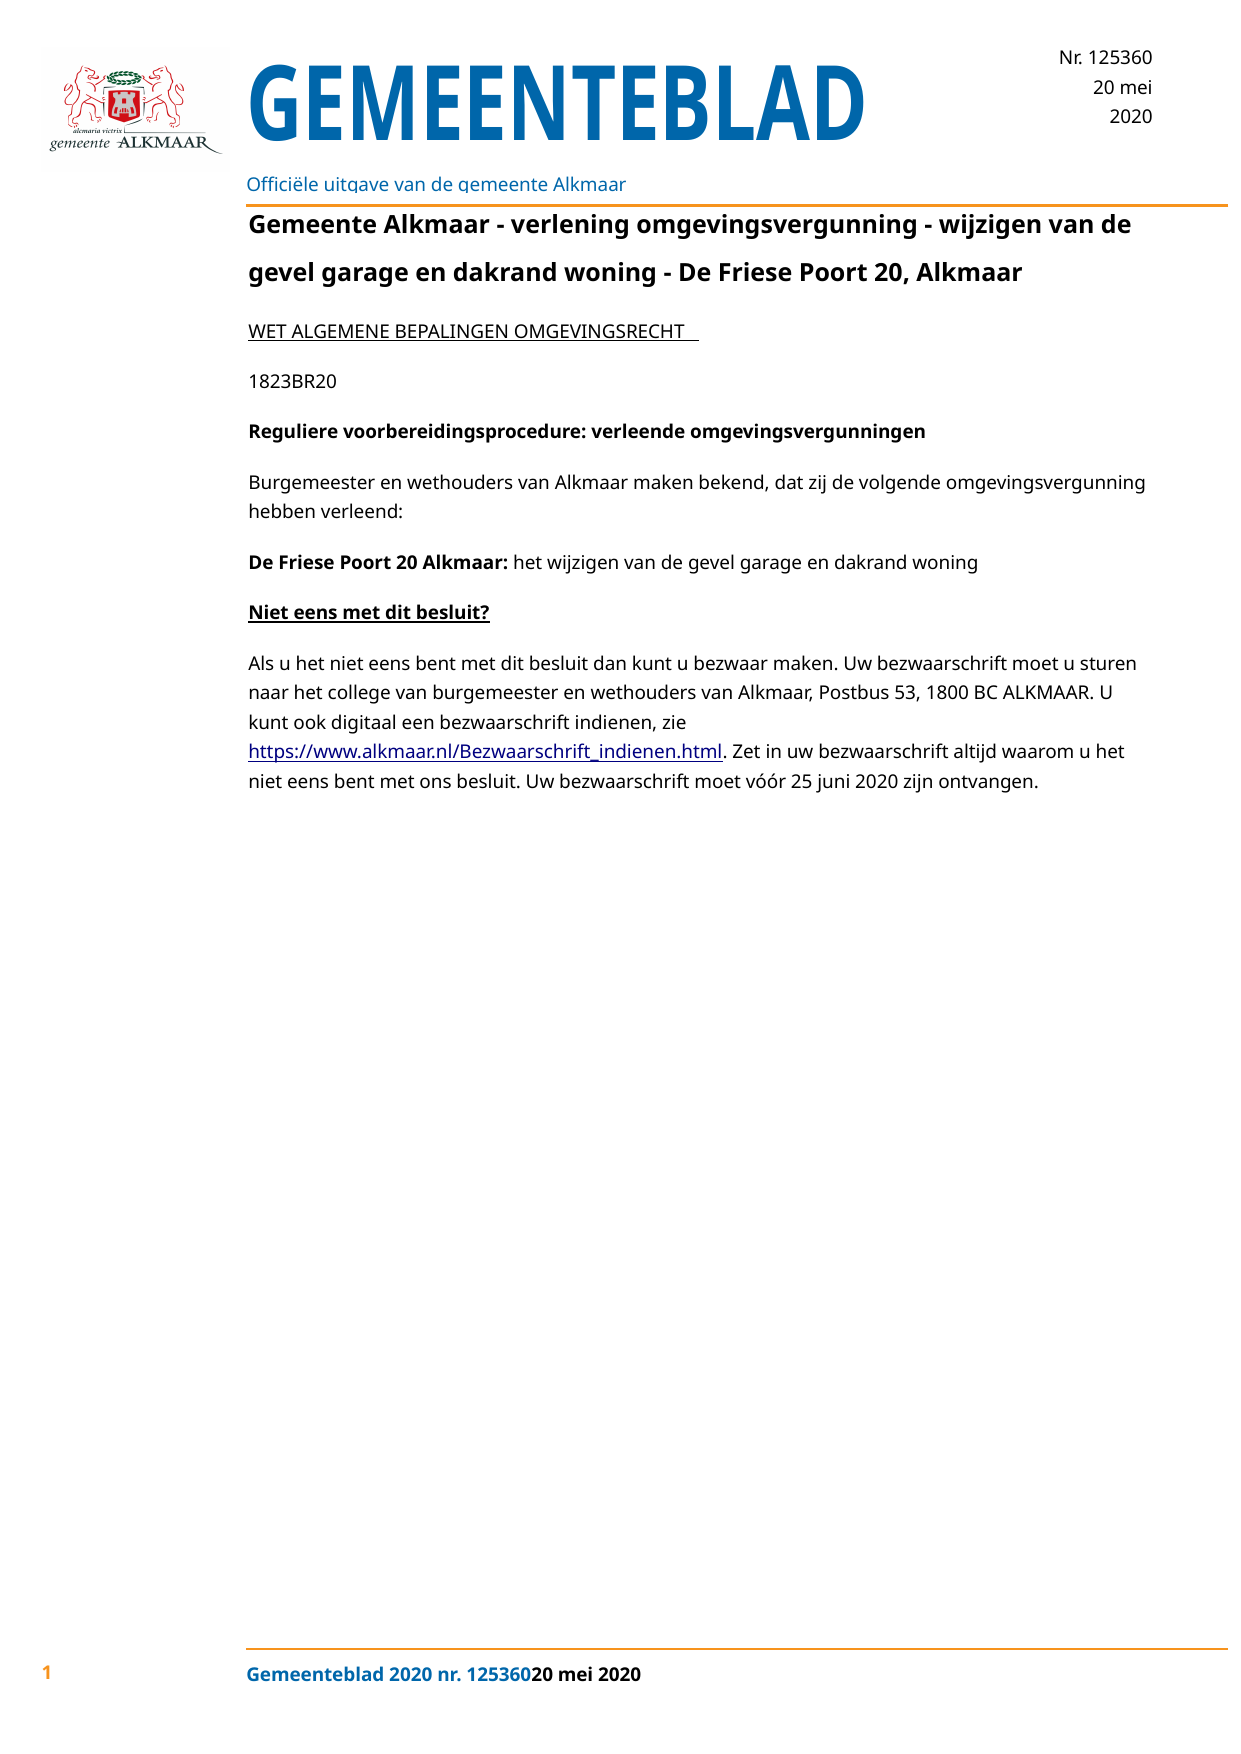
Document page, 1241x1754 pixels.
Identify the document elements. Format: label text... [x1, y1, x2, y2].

text Reguliere voorbereidingsprocedure: verleende omgevingsvergunningen [248, 419, 1152, 444]
text Als u het niet eens bent met dit besluit dan kunt u bezwaar maken. Uw bezwaarschrift moet u sturen naar het college van burgemeester en wethouders van Alkmaar, Postbus 53, 1800 BC ALKMAAR. U kunt ook digitaal een bezwaarschrift indienen, zie https://www.alkmaar.nl/Bezwaarschrift_indienen.html. Zet in uw bezwaarschrift altijd waarom u het niet eens bent met ons besluit. Uw bezwaarschrift moet vóór 25 juni 2020 zijn ontvangen. [248, 650, 1152, 794]
text Gemeente Alkmaar - verlening omgevingsvergunning - wijzigen van de gevel garage en dakrand woning - De Friese Poort 20, Alkmaar [248, 207, 1152, 288]
text Niet eens met dit besluit? [248, 599, 1152, 625]
text Burgemeester en wethouders van Alkmaar maken bekend, dat zij de volgende omgevingsvergunning hebben verleend: [248, 469, 1152, 524]
text De Friese Poort 20 Alkmaar: het wijzigen van de gevel garage en dakrand woning [248, 549, 1152, 575]
text 1823BR20 [248, 368, 1152, 394]
text WET ALGEMENE BEPALINGEN OMGEVINGSRECHT [248, 318, 1152, 344]
picture [41, 47, 231, 172]
